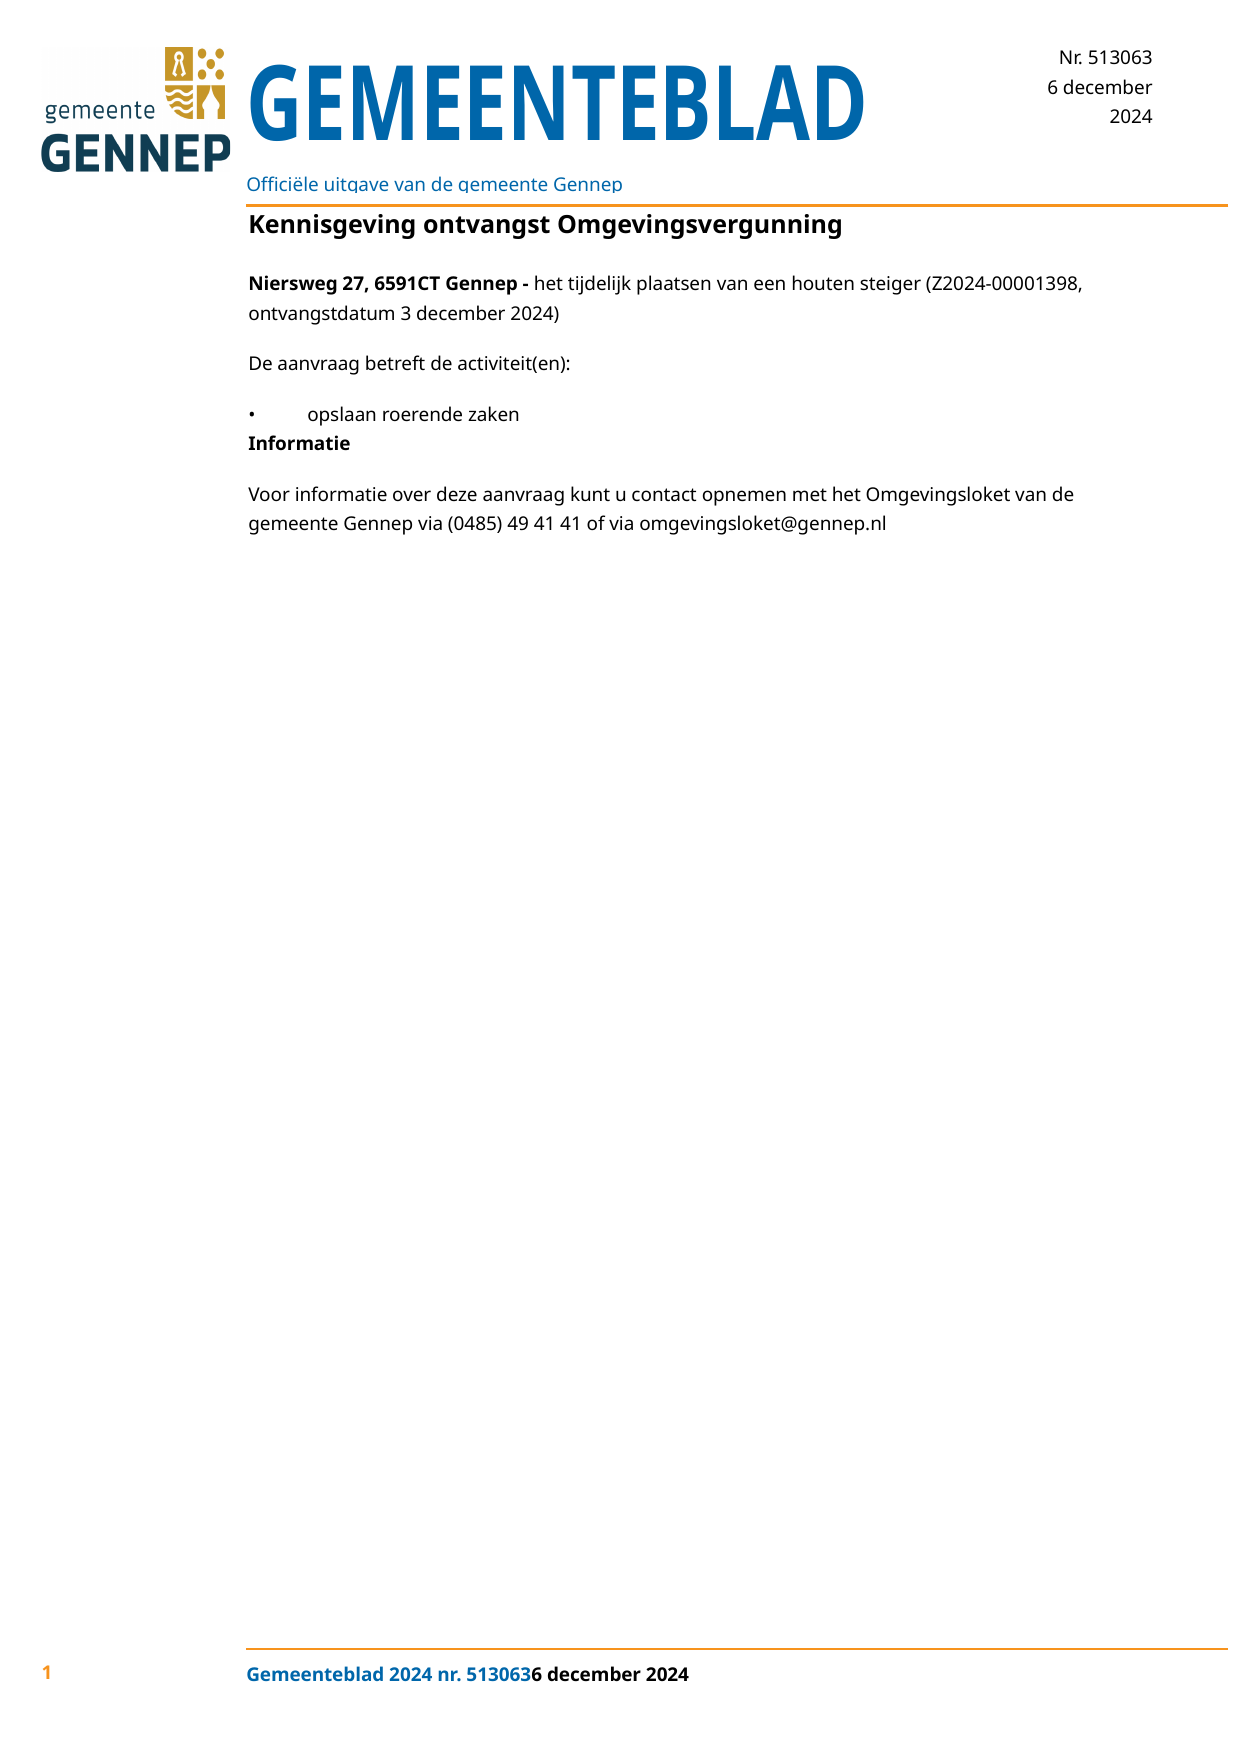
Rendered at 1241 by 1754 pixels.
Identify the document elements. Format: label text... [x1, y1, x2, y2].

text Informatie [248, 430, 1152, 456]
picture [41, 47, 231, 172]
text De aanvraag betreft de activiteit(en): [248, 350, 1152, 376]
list opslaan roerende zaken [248, 401, 1152, 426]
text Kennisgeving ontvangst Omgevingsvergunning [248, 207, 1152, 241]
text Niersweg 27, 6591CT Gennep - het tijdelijk plaatsen van een houten steiger (Z2024-00001398, ontvangstdatum 3 december 2024) [248, 270, 1152, 326]
text Voor informatie over deze aanvraag kunt u contact opnemen met het Omgevingsloket van de gemeente Gennep via (0485) 49 41 41 of via omgevingsloket@gennep.nl [248, 481, 1152, 536]
